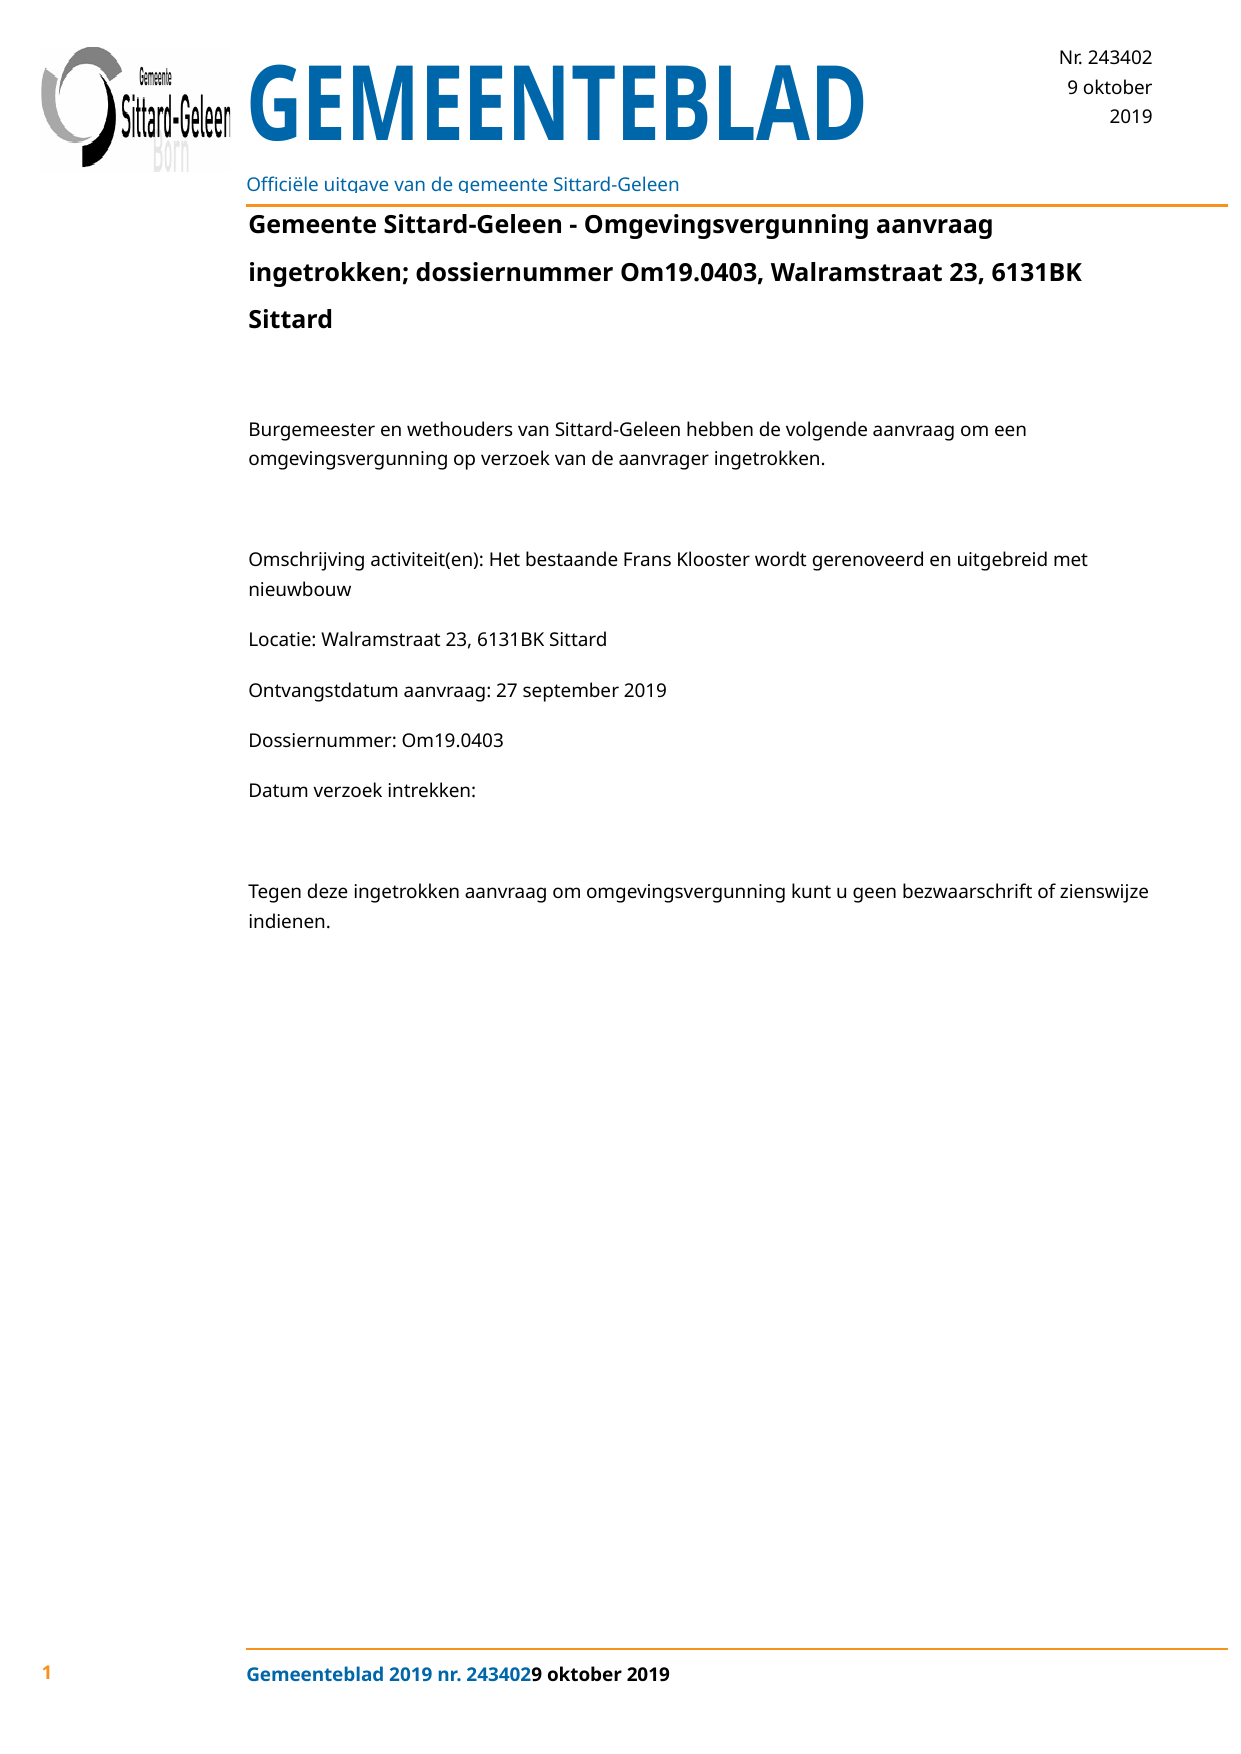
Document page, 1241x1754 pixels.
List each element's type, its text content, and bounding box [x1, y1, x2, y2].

picture [41, 47, 231, 172]
text Omschrijving activiteit(en): Het bestaande Frans Klooster wordt gerenoveerd en uitgebreid met nieuwbouw [248, 546, 1152, 602]
text Gemeente Sittard-Geleen - Omgevingsvergunning aanvraag ingetrokken; dossiernummer Om19.0403, Walramstraat 23, 6131BK Sittard [248, 207, 1152, 336]
text Locatie: Walramstraat 23, 6131BK Sittard [248, 626, 1152, 652]
text Datum verzoek intrekken: [248, 778, 1152, 803]
text Ontvangstdatum aanvraag: 27 september 2019 [248, 677, 1152, 702]
text Tegen deze ingetrokken aanvraag om omgevingsvergunning kunt u geen bezwaarschrift of zienswijze indienen. [248, 878, 1152, 934]
text Dossiernummer: Om19.0403 [248, 727, 1152, 753]
text Burgemeester en wethouders van Sittard-Geleen hebben de volgende aanvraag om een omgevingsvergunning op verzoek van de aanvrager ingetrokken. [248, 416, 1152, 471]
